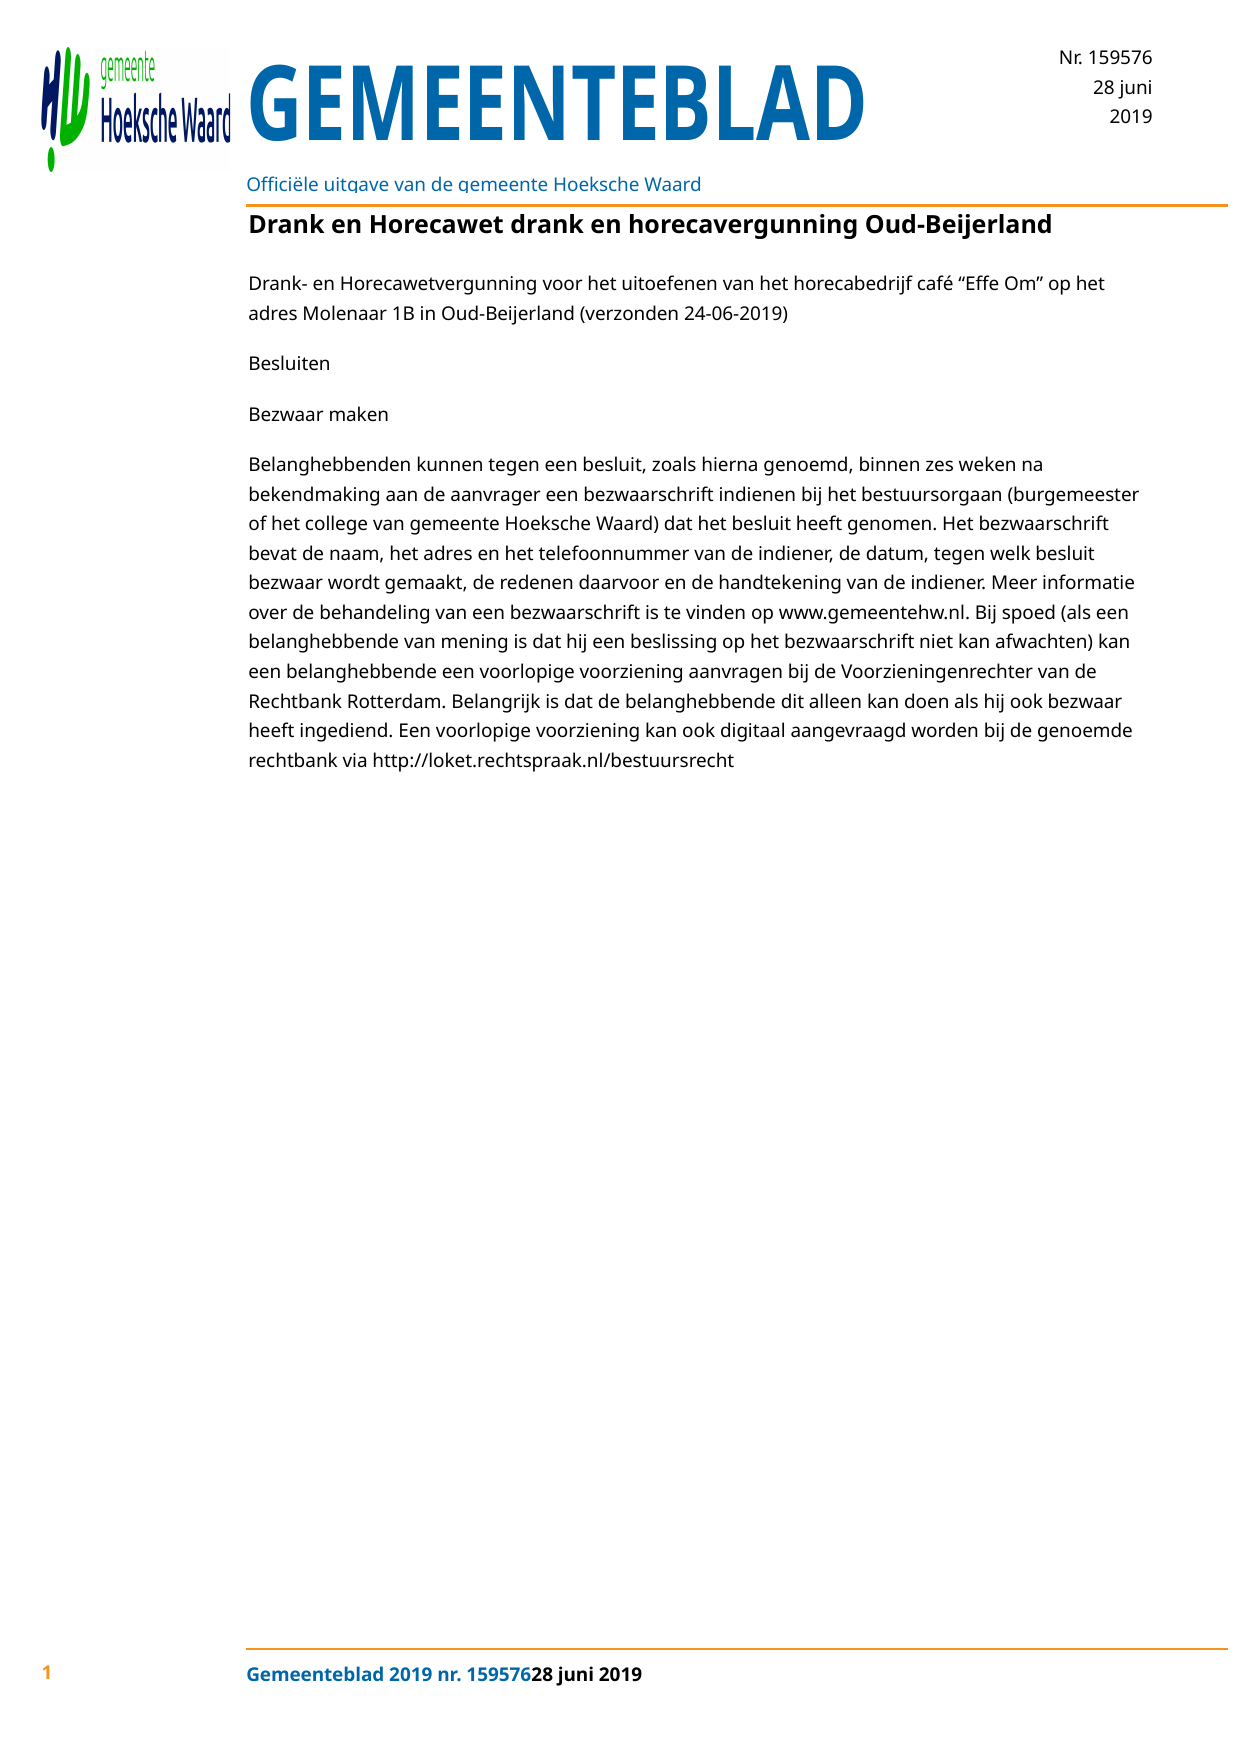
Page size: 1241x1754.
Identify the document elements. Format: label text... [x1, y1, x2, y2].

text Bezwaar maken [248, 401, 1152, 426]
picture [41, 47, 231, 172]
text Drank- en Horecawetvergunning voor het uitoefenen van het horecabedrijf café “Effe Om” op het adres Molenaar 1B in Oud-Beijerland (verzonden 24-06-2019) [248, 270, 1152, 326]
text Belanghebbenden kunnen tegen een besluit, zoals hierna genoemd, binnen zes weken na bekendmaking aan de aanvrager een bezwaarschrift indienen bij het bestuursorgaan (burgemeester of het college van gemeente Hoeksche Waard) dat het besluit heeft genomen. Het bezwaarschrift bevat de naam, het adres en het telefoonnummer van de indiener, de datum, tegen welk besluit bezwaar wordt gemaakt, de redenen daarvoor en de handtekening van de indiener. Meer informatie over de behandeling van een bezwaarschrift is te vinden op www.gemeentehw.nl. Bij spoed (als een belanghebbende van mening is dat hij een beslissing op het bezwaarschrift niet kan afwachten) kan een belanghebbende een voorlopige voorziening aanvragen bij de Voorzieningenrechter van de Rechtbank Rotterdam. Belangrijk is dat de belanghebbende dit alleen kan doen als hij ook bezwaar heeft ingediend. Een voorlopige voorziening kan ook digitaal aangevraagd worden bij de genoemde rechtbank via http://loket.rechtspraak.nl/bestuursrecht [248, 451, 1152, 773]
text Drank en Horecawet drank en horecavergunning Oud-Beijerland [248, 207, 1152, 241]
text Besluiten [248, 350, 1152, 376]
